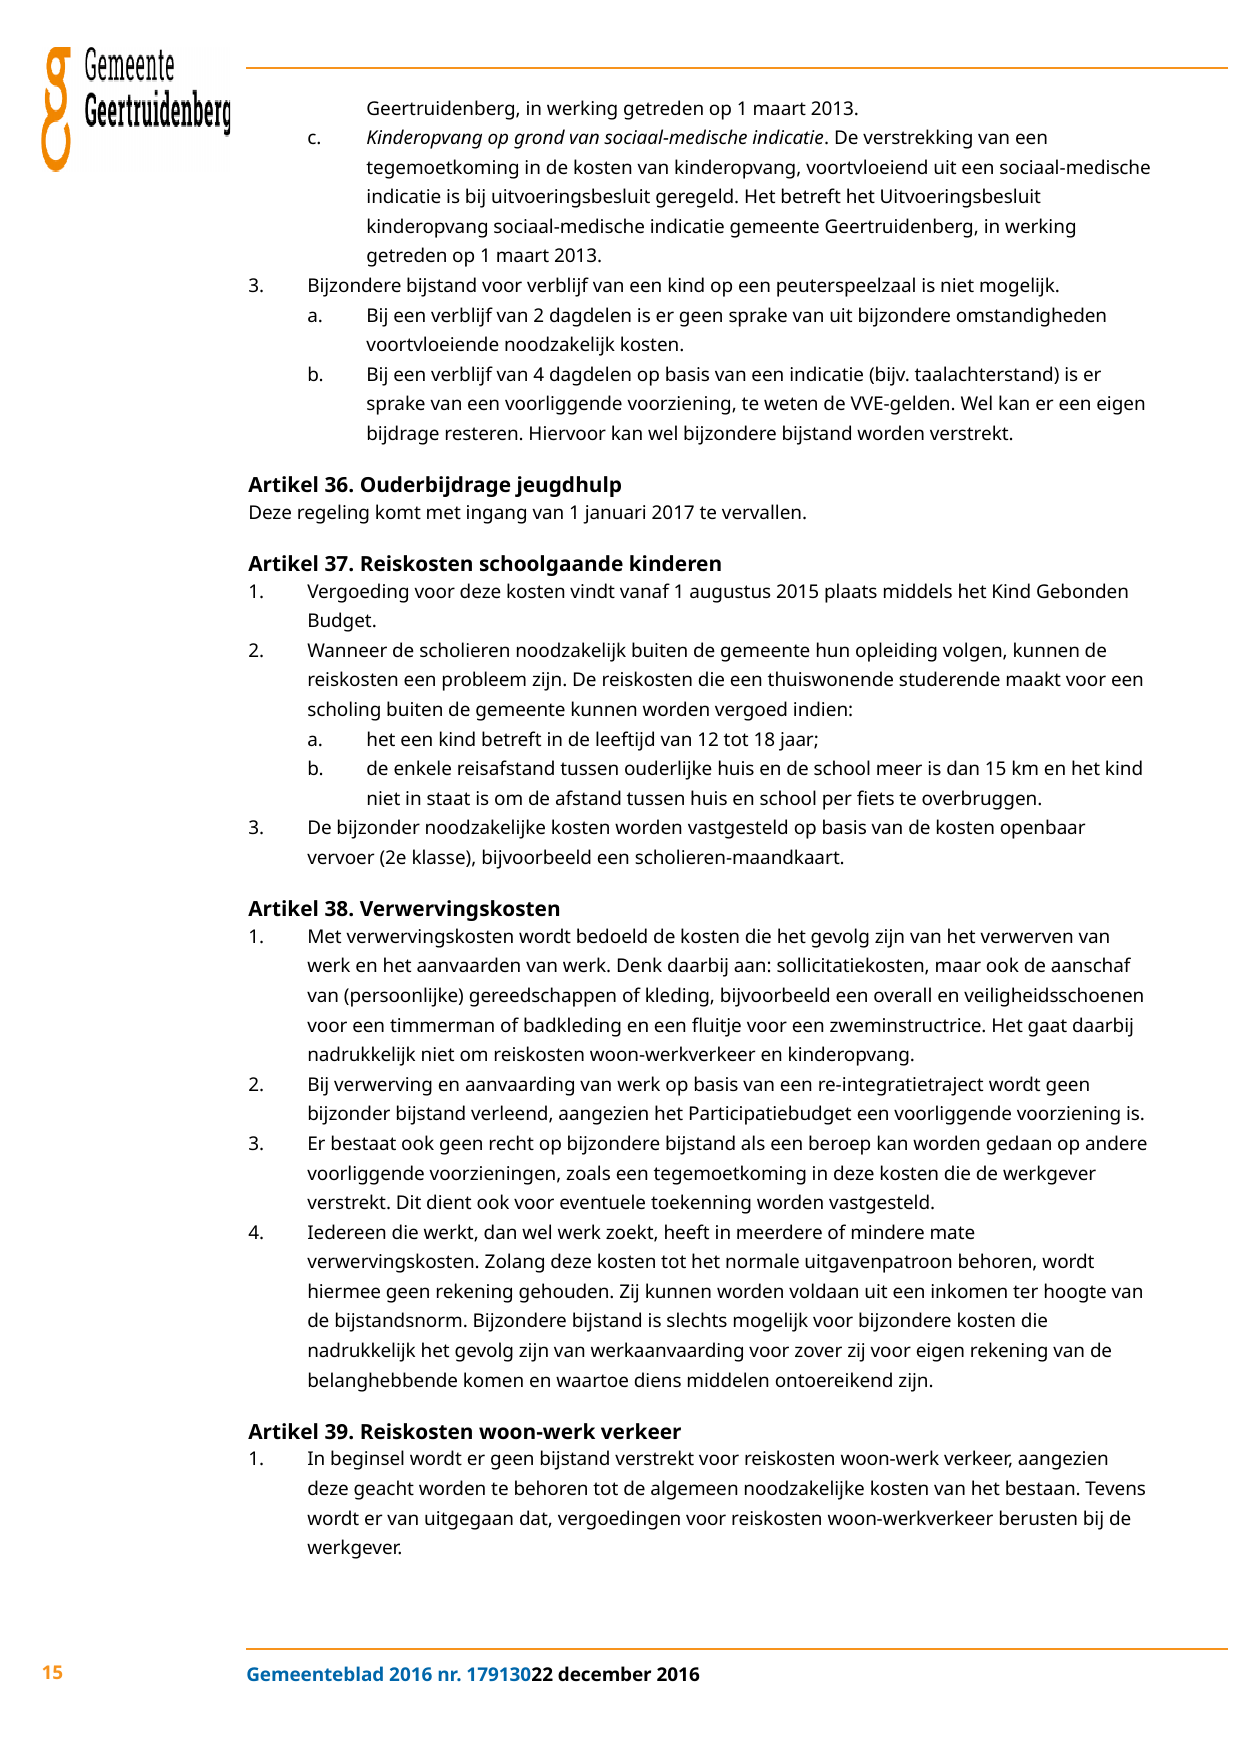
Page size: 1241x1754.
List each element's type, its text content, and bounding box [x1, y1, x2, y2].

list de enkele reisafstand tussen ouderlijke huis en de school meer is dan 15 km en het kind niet in staat is om de afstand tussen huis en school per fiets te overbruggen. [307, 755, 1152, 811]
list Bij een verblijf van 4 dagdelen op basis van een indicatie (bijv. taalachterstand) is er sprake van een voorliggende voorziening, te weten de VVE-gelden. Wel kan er een eigen bijdrage resteren. Hiervoor kan wel bijzondere bijstand worden verstrekt. [307, 361, 1152, 446]
list De bijzonder noodzakelijke kosten worden vastgesteld op basis van de kosten openbaar vervoer (2e klasse), bijvoorbeeld een scholieren-maandkaart. [248, 814, 1152, 870]
text Deze regeling komt met ingang van 1 januari 2017 te vervallen. [248, 499, 1152, 525]
list Bijzondere bijstand voor verblijf van een kind op een peuterspeelzaal is niet mogelijk. [248, 272, 1152, 298]
list Er bestaat ook geen recht op bijzondere bijstand als een beroep kan worden gedaan op andere voorliggende voorzieningen, zoals een tegemoetkoming in deze kosten die de werkgever verstrekt. Dit dient ook voor eventuele toekenning worden vastgesteld. [248, 1130, 1152, 1215]
list Wanneer de scholieren noodzakelijk buiten de gemeente hun opleiding volgen, kunnen de reiskosten een probleem zijn. De reiskosten die een thuiswonende studerende maakt voor een scholing buiten de gemeente kunnen worden vergoed indien: [248, 637, 1152, 722]
list het een kind betreft in de leeftijd van 12 tot 18 jaar; [307, 726, 1152, 752]
list Iedereen die werkt, dan wel werk zoekt, heeft in meerdere of mindere mate verwervingskosten. Zolang deze kosten tot het normale uitgavenpatroon behoren, wordt hiermee geen rekening gehouden. Zij kunnen worden voldaan uit een inkomen ter hoogte van de bijstandsnorm. Bijzondere bijstand is slechts mogelijk voor bijzondere kosten die nadrukkelijk het gevolg zijn van werkaanvaarding voor zover zij voor eigen rekening van de belanghebbende komen en waartoe diens middelen ontoereikend zijn. [248, 1219, 1152, 1392]
list In beginsel wordt er geen bijstand verstrekt voor reiskosten woon-werk verkeer, aangezien deze geacht worden te behoren tot de algemeen noodzakelijke kosten van het bestaan. Tevens wordt er van uitgegaan dat, vergoedingen voor reiskosten woon-werkverkeer berusten bij de werkgever. [248, 1446, 1152, 1560]
list Bij een verblijf van 2 dagdelen is er geen sprake van uit bijzondere omstandigheden voortvloeiende noodzakelijk kosten. [307, 302, 1152, 357]
text Artikel 37. Reiskosten schoolgaande kinderen [248, 549, 1152, 578]
list Met verwervingskosten wordt bedoeld de kosten die het gevolg zijn van het verwerven van werk en het aanvaarden van werk. Denk daarbij aan: sollicitatiekosten, maar ook de aanschaf van (persoonlijke) gereedschappen of kleding, bijvoorbeeld een overall en veiligheidsschoenen voor een timmerman of badkleding en een fluitje voor een zweminstructrice. Het gaat daarbij nadrukkelijk niet om reiskosten woon-werkverkeer en kinderopvang. [248, 923, 1152, 1067]
text Artikel 38. Verwervingskosten [248, 894, 1152, 923]
text Artikel 36. Ouderbijdrage jeugdhulp [248, 471, 1152, 499]
picture [41, 47, 231, 172]
text Artikel 39. Reiskosten woon-werk verkeer [248, 1417, 1152, 1446]
list Kinderopvang op grond van sociaal-medische indicatie. De verstrekking van een tegemoetkoming in de kosten van kinderopvang, voortvloeiend uit een sociaal-medische indicatie is bij uitvoeringsbesluit geregeld. Het betreft het Uitvoeringsbesluit kinderopvang sociaal-medische indicatie gemeente Geertruidenberg, in werking getreden op 1 maart 2013. [307, 124, 1152, 268]
list Geertruidenberg, in werking getreden op 1 maart 2013. [307, 95, 1152, 121]
list Vergoeding voor deze kosten vindt vanaf 1 augustus 2015 plaats middels het Kind Gebonden Budget. [248, 578, 1152, 633]
list Bij verwerving en aanvaarding van werk op basis van een re-integratietraject wordt geen bijzonder bijstand verleend, aangezien het Participatiebudget een voorliggende voorziening is. [248, 1071, 1152, 1126]
